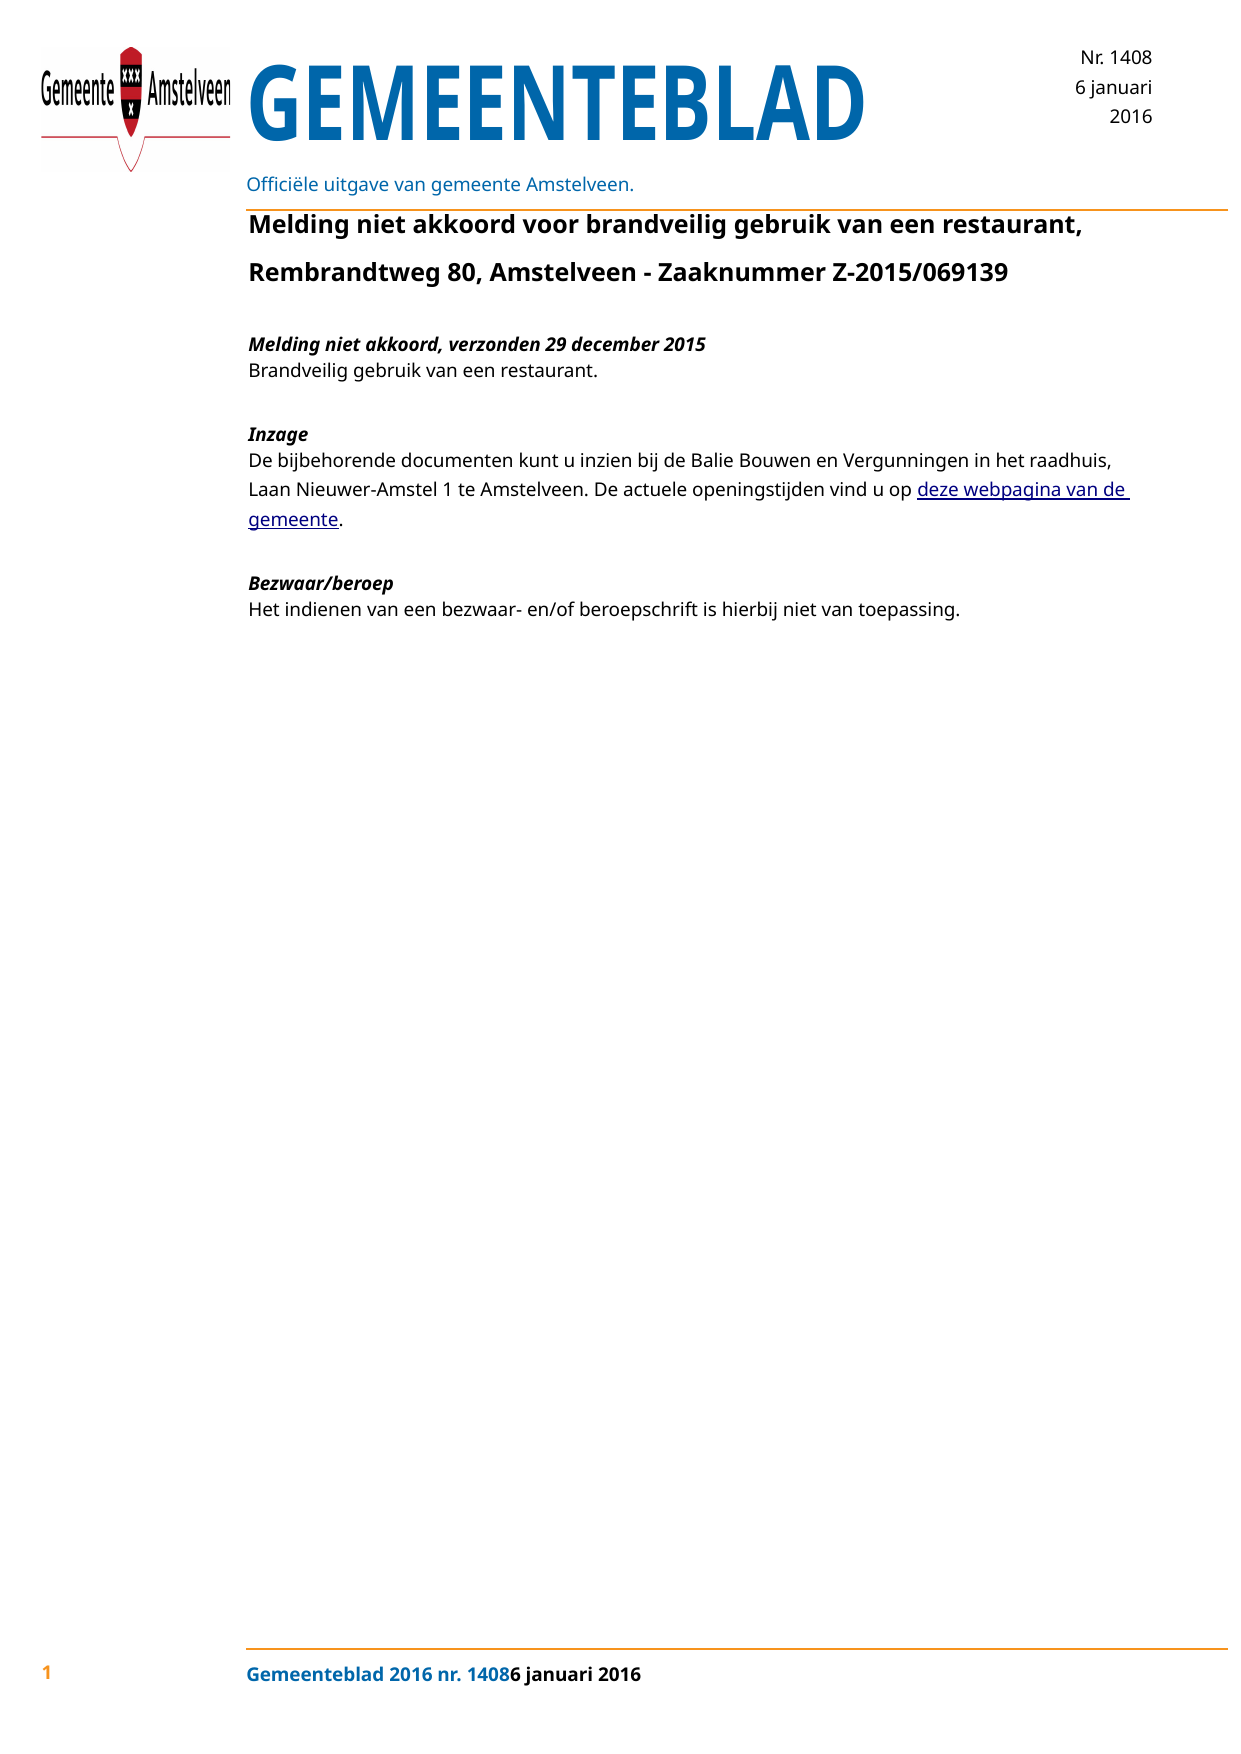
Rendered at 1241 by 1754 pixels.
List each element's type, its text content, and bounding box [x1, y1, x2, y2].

text Melding niet akkoord, verzonden 29 december 2015 [248, 331, 1152, 357]
text Het indienen van een bezwaar- en/of beroepschrift is hierbij niet van toepassing. [248, 596, 1152, 621]
text Inzage [248, 421, 1152, 447]
text Bezwaar/beroep [248, 570, 1152, 596]
text De bijbehorende documenten kunt u inzien bij de Balie Bouwen en Vergunningen in het raadhuis, Laan Nieuwer-Amstel 1 te Amstelveen. De actuele openingstijden vind u op deze webpagina van de gemeente. [248, 447, 1152, 532]
picture [41, 47, 231, 172]
text Brandveilig gebruik van een restaurant. [248, 357, 1152, 383]
text Melding niet akkoord voor brandveilig gebruik van een restaurant, Rembrandtweg 80, Amstelveen - Zaaknummer Z-2015/069139 [248, 211, 1152, 288]
